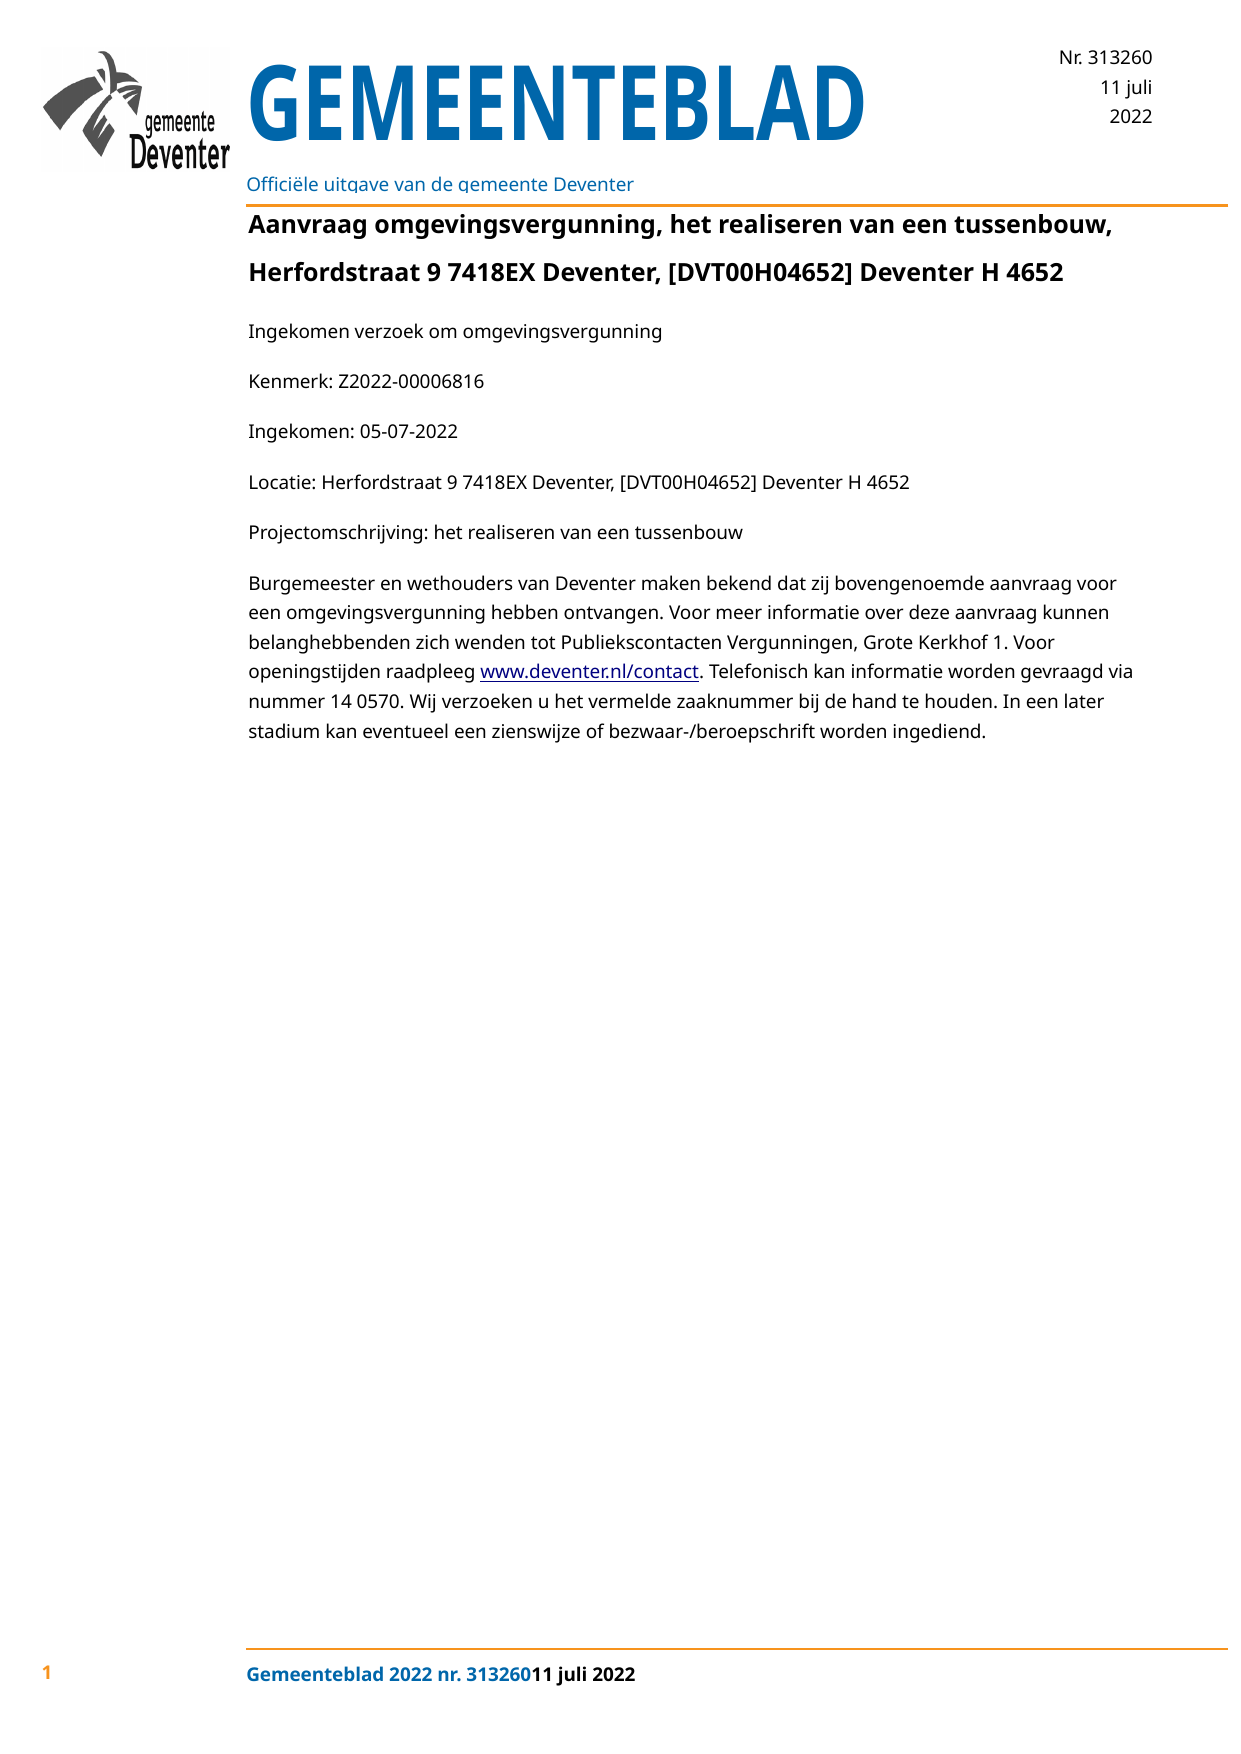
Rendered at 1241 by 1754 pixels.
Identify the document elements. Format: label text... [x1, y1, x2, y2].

text Kenmerk: Z2022-00006816 [248, 368, 1152, 394]
text Locatie: Herfordstraat 9 7418EX Deventer, [DVT00H04652] Deventer H 4652 [248, 469, 1152, 495]
text Burgemeester en wethouders van Deventer maken bekend dat zij bovengenoemde aanvraag voor een omgevingsvergunning hebben ontvangen. Voor meer informatie over deze aanvraag kunnen belanghebbenden zich wenden tot Publiekscontacten Vergunningen, Grote Kerkhof 1. Voor openingstijden raadpleeg www.deventer.nl/contact. Telefonisch kan informatie worden gevraagd via nummer 14 0570. Wij verzoeken u het vermelde zaaknummer bij de hand te houden. In een later stadium kan eventueel een zienswijze of bezwaar-/beroepschrift worden ingediend. [248, 570, 1152, 744]
text Ingekomen verzoek om omgevingsvergunning [248, 318, 1152, 344]
text Aanvraag omgevingsvergunning, het realiseren van een tussenbouw, Herfordstraat 9 7418EX Deventer, [DVT00H04652] Deventer H 4652 [248, 207, 1152, 288]
text Projectomschrijving: het realiseren van een tussenbouw [248, 519, 1152, 545]
picture [41, 47, 231, 172]
text Ingekomen: 05-07-2022 [248, 419, 1152, 444]
